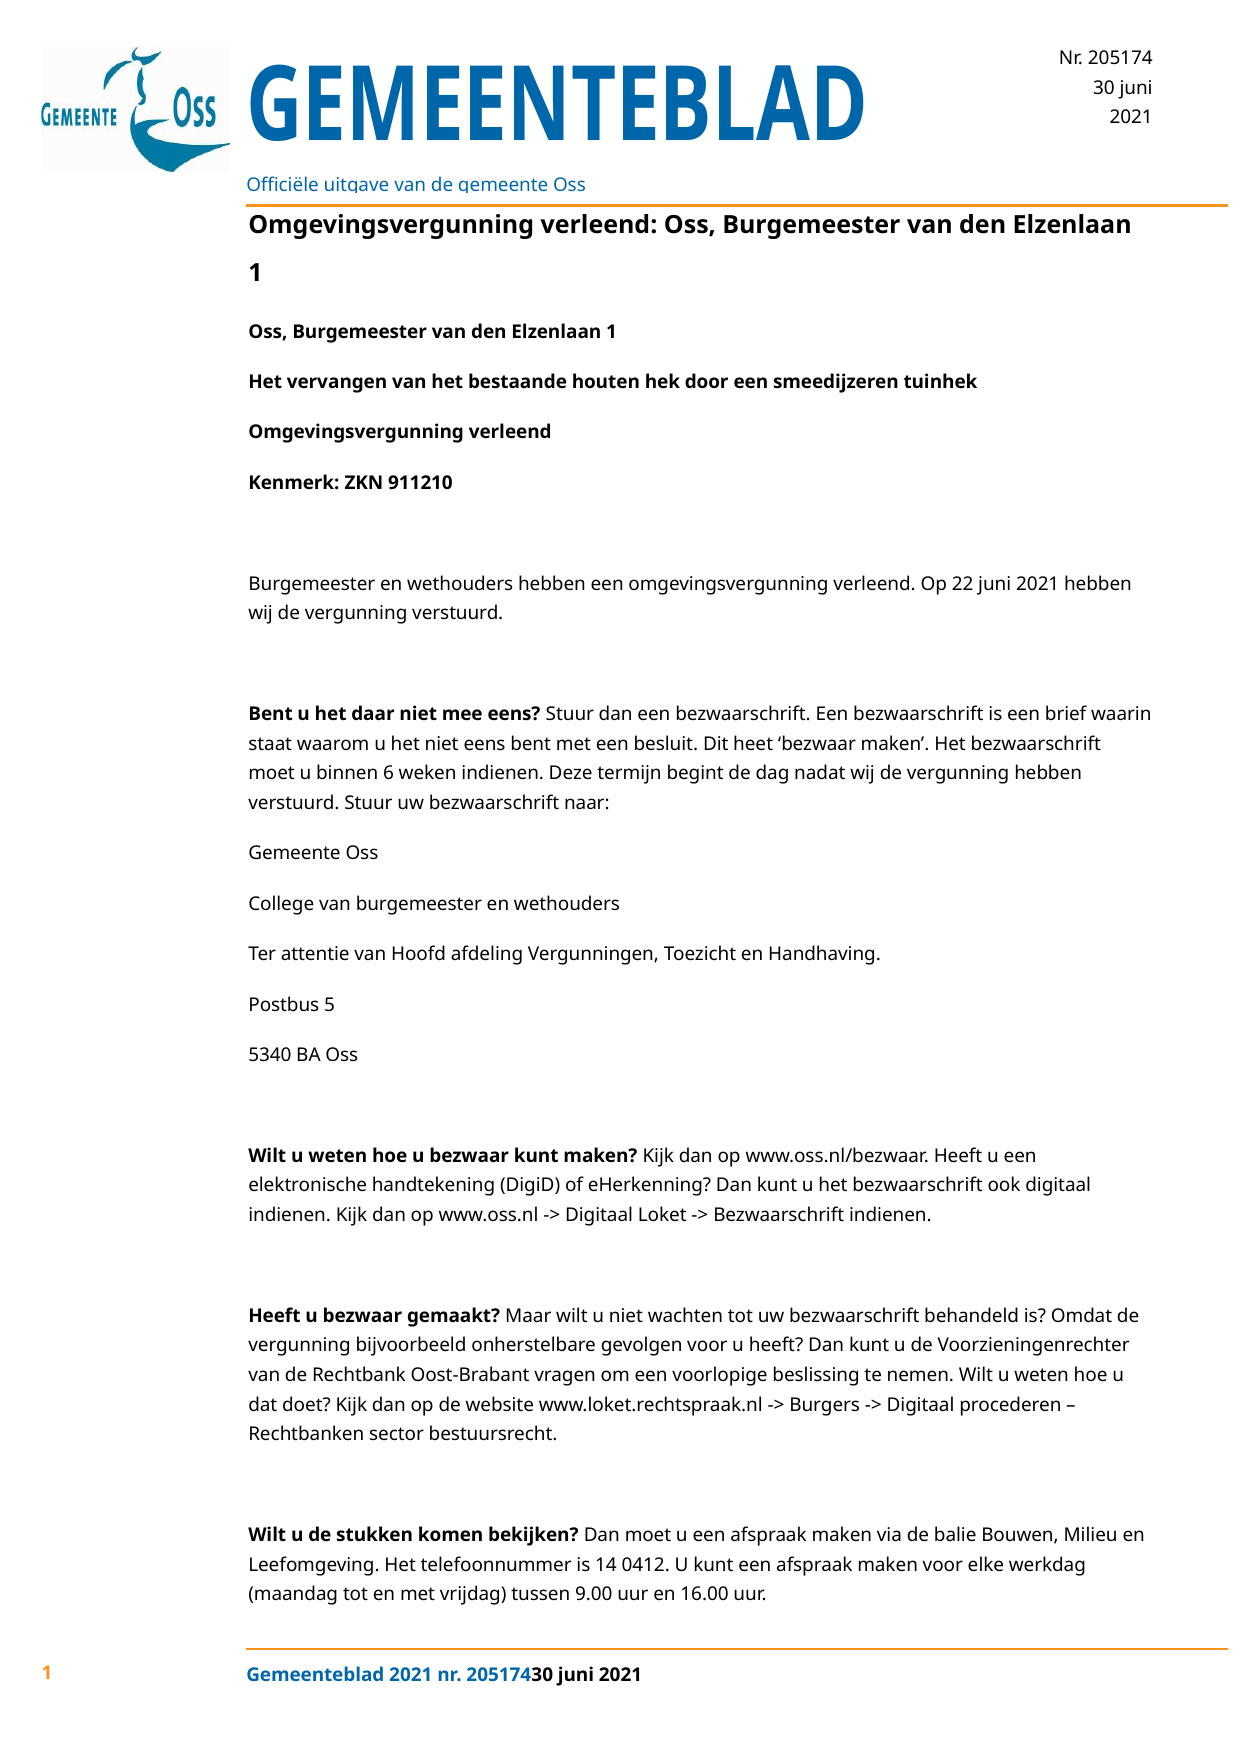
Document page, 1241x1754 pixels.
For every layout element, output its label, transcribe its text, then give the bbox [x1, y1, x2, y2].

text Oss, Burgemeester van den Elzenlaan 1 [248, 318, 1152, 344]
text College van burgemeester en wethouders [248, 890, 1152, 916]
text Omgevingsvergunning verleend: Oss, Burgemeester van den Elzenlaan 1 [248, 207, 1152, 288]
text Wilt u de stukken komen bekijken? Dan moet u een afspraak maken via de balie Bouwen, Milieu en Leefomgeving. Het telefoonnummer is 14 0412. U kunt een afspraak maken voor elke werkdag (maandag tot en met vrijdag) tussen 9.00 uur en 16.00 uur. [248, 1521, 1152, 1606]
text Bent u het daar niet mee eens? Stuur dan een bezwaarschrift. Een bezwaarschrift is een brief waarin staat waarom u het niet eens bent met een besluit. Dit heet ‘bezwaar maken’. Het bezwaarschrift moet u binnen 6 weken indienen. Deze termijn begint de dag nadat wij de vergunning hebben verstuurd. Stuur uw bezwaarschrift naar: [248, 700, 1152, 815]
text Postbus 5 [248, 991, 1152, 1017]
text Heeft u bezwaar gemaakt? Maar wilt u niet wachten tot uw bezwaarschrift behandeld is? Omdat de vergunning bijvoorbeeld onherstelbare gevolgen voor u heeft? Dan kunt u de Voorzieningenrechter van de Rechtbank Oost-Brabant vragen om een voorlopige beslissing te nemen. Wilt u weten hoe u dat doet? Kijk dan op de website www.loket.rechtspraak.nl -> Burgers -> Digitaal procederen – Rechtbanken sector bestuursrecht. [248, 1302, 1152, 1446]
text Het vervangen van het bestaande houten hek door een smeedijzeren tuinhek [248, 368, 1152, 394]
text 5340 BA Oss [248, 1041, 1152, 1067]
text Ter attentie van Hoofd afdeling Vergunningen, Toezicht en Handhaving. [248, 940, 1152, 966]
text Wilt u weten hoe u bezwaar kunt maken? Kijk dan op www.oss.nl/bezwaar. Heeft u een elektronische handtekening (DigiD) of eHerkenning? Dan kunt u het bezwaarschrift ook digitaal indienen. Kijk dan op www.oss.nl -> Digitaal Loket -> Bezwaarschrift indienen. [248, 1142, 1152, 1227]
text Gemeente Oss [248, 839, 1152, 865]
picture [41, 47, 231, 172]
text Kenmerk: ZKN 911210 [248, 469, 1152, 495]
text Burgemeester en wethouders hebben een omgevingsvergunning verleend. Op 22 juni 2021 hebben wij de vergunning verstuurd. [248, 570, 1152, 625]
text Omgevingsvergunning verleend [248, 419, 1152, 444]
